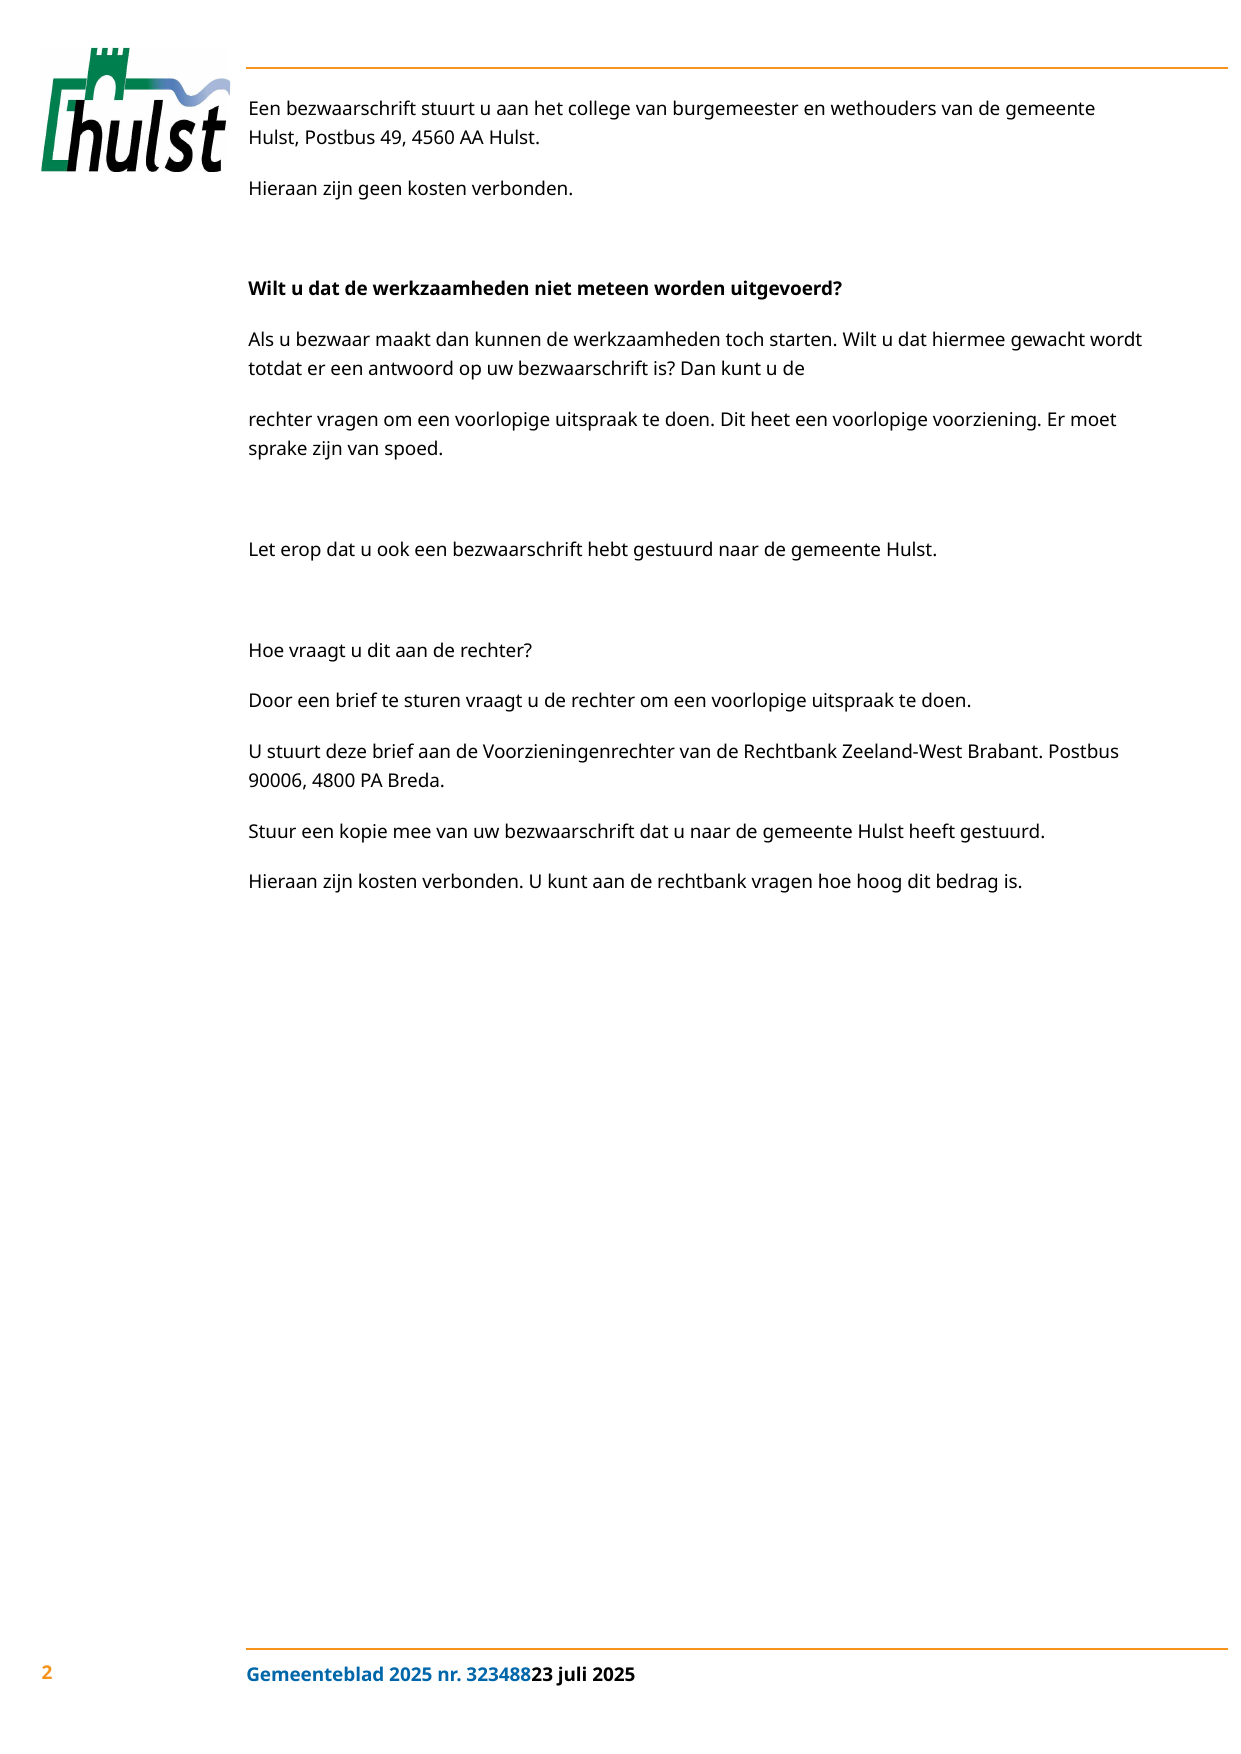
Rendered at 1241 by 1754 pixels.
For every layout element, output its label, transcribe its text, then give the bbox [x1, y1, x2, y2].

text Door een brief te sturen vraagt u de rechter om een voorlopige uitspraak te doen. [248, 688, 1152, 713]
text Let erop dat u ook een bezwaarschrift hebt gestuurd naar de gemeente Hulst. [248, 536, 1152, 562]
text U stuurt deze brief aan de Voorzieningenrechter van de Rechtbank Zeeland-West Brabant. Postbus 90006, 4800 PA Breda. [248, 738, 1152, 793]
picture [41, 47, 231, 172]
text Wilt u dat de werkzaamheden niet meteen worden uitgevoerd? [248, 276, 1152, 301]
text Stuur een kopie mee van uw bezwaarschrift dat u naar de gemeente Hulst heeft gestuurd. [248, 818, 1152, 844]
text Hieraan zijn kosten verbonden. U kunt aan de rechtbank vragen hoe hoog dit bedrag is. [248, 868, 1152, 894]
text Een bezwaarschrift stuurt u aan het college van burgemeester en wethouders van de gemeente Hulst, Postbus 49, 4560 AA Hulst. [248, 95, 1152, 150]
text Hoe vraagt u dit aan de rechter? [248, 637, 1152, 663]
text Hieraan zijn geen kosten verbonden. [248, 175, 1152, 201]
text Als u bezwaar maakt dan kunnen de werkzaamheden toch starten. Wilt u dat hiermee gewacht wordt totdat er een antwoord op uw bezwaarschrift is? Dan kunt u de [248, 326, 1152, 381]
text rechter vragen om een voorlopige uitspraak te doen. Dit heet een voorlopige voorziening. Er moet sprake zijn van spoed. [248, 406, 1152, 461]
